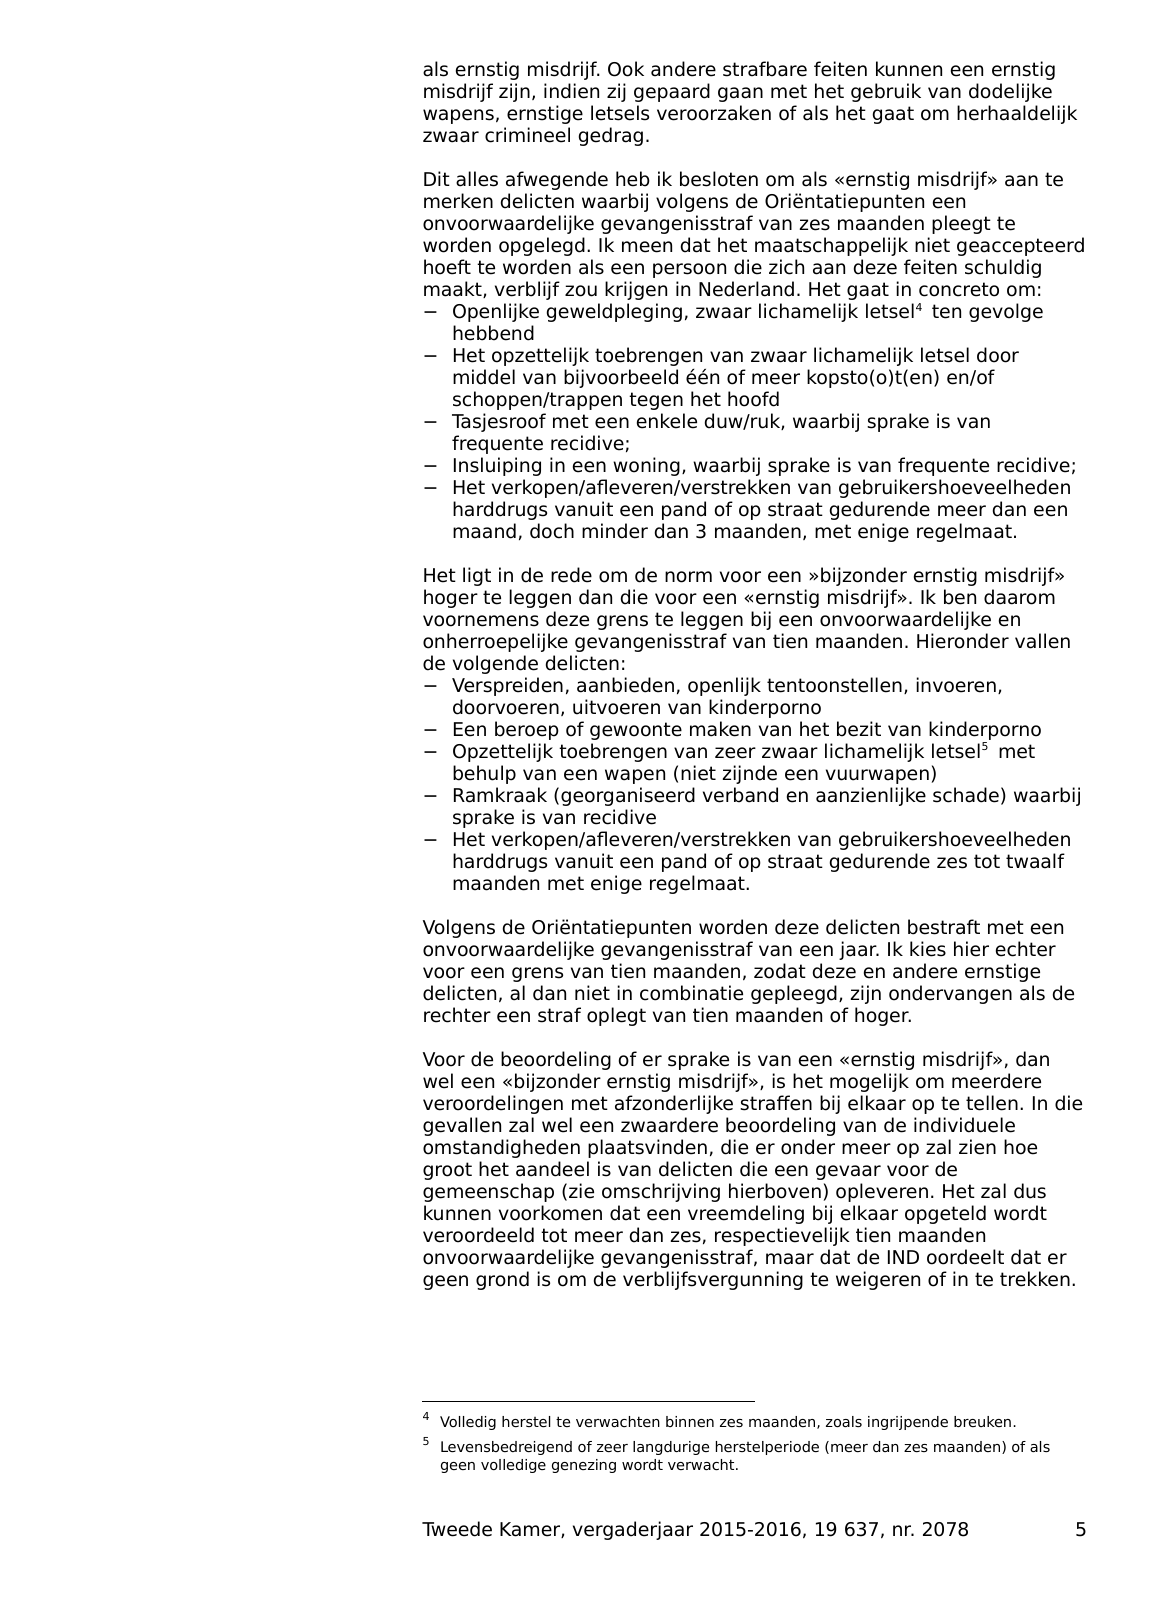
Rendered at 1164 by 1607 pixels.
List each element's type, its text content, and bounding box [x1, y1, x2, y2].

text − Verspreiden, aanbieden, openlijk tentoonstellen, invoeren, doorvoeren, uitvoeren van kinderporno [422, 675, 1087, 719]
text Voor de beoordeling of er sprake is van een «ernstig misdrijf», dan wel een «bijzonder ernstig misdrijf», is het mogelijk om meerdere veroordelingen met afzonderlijke straffen bij elkaar op te tellen. In die gevallen zal wel een zwaardere beoordeling van de individuele omstandigheden plaatsvinden, die er onder meer op zal zien hoe groot het aandeel is van delicten die een gevaar voor de gemeenschap (zie omschrijving hierboven) opleveren. Het zal dus kunnen voorkomen dat een vreemdeling bij elkaar opgeteld wordt veroordeeld tot meer dan zes, respectievelijk tien maanden onvoorwaardelijke gevangenisstraf, maar dat de IND oordeelt dat er geen grond is om de verblijfsvergunning te weigeren of in te trekken. [422, 1049, 1087, 1291]
text − Een beroep of gewoonte maken van het bezit van kinderporno [422, 719, 1087, 741]
text − Insluiping in een woning, waarbij sprake is van frequente recidive; [422, 455, 1087, 477]
text Volgens de Oriëntatiepunten worden deze delicten bestraft met een onvoorwaardelijke gevangenisstraf van een jaar. Ik kies hier echter voor een grens van tien maanden, zodat deze en andere ernstige delicten, al dan niet in combinatie gepleegd, zijn ondervangen als de rechter een straf oplegt van tien maanden of hoger. [422, 917, 1087, 1027]
text − Het verkopen/afleveren/verstrekken van gebruikershoeveelheden harddrugs vanuit een pand of op straat gedurende zes tot twaalf maanden met enige regelmaat. [422, 829, 1087, 895]
text Levensbedreigend of zeer langdurige herstelperiode (meer dan zes maanden) of als geen volledige genezing wordt verwacht. [422, 1435, 1087, 1474]
text − Het verkopen/afleveren/verstrekken van gebruikershoeveelheden harddrugs vanuit een pand of op straat gedurende meer dan een maand, doch minder dan 3 maanden, met enige regelmaat. [422, 477, 1087, 543]
text − Opzettelijk toebrengen van zeer zwaar lichamelijk letsel met behulp van een wapen (niet zijnde een vuurwapen) [422, 741, 1087, 785]
text − Ramkraak (georganiseerd verband en aanzienlijke schade) waarbij sprake is van recidive [422, 785, 1087, 829]
text − Tasjesroof met een enkele duw/ruk, waarbij sprake is van frequente recidive; [422, 411, 1087, 455]
text Volledig herstel te verwachten binnen zes maanden, zoals ingrijpende breuken. [422, 1410, 1087, 1432]
text − Openlijke geweldpleging, zwaar lichamelijk letsel ten gevolge hebbend [422, 301, 1087, 345]
text − Het opzettelijk toebrengen van zwaar lichamelijk letsel door middel van bijvoorbeeld één of meer kopsto(o)t(en) en/of schoppen/trappen tegen het hoofd [422, 345, 1087, 411]
text Dit alles afwegende heb ik besloten om als «ernstig misdrijf» aan te merken delicten waarbij volgens de Oriëntatiepunten een onvoorwaardelijke gevangenisstraf van zes maanden pleegt te worden opgelegd. Ik meen dat het maatschappelijk niet geaccepteerd hoeft te worden als een persoon die zich aan deze feiten schuldig maakt, verblijf zou krijgen in Nederland. Het gaat in concreto om: [422, 169, 1087, 301]
text Het ligt in de rede om de norm voor een »bijzonder ernstig misdrijf» hoger te leggen dan die voor een «ernstig misdrijf». Ik ben daarom voornemens deze grens te leggen bij een onvoorwaardelijke en onherroepelijke gevangenisstraf van tien maanden. Hieronder vallen de volgende delicten: [422, 565, 1087, 675]
text als ernstig misdrijf. Ook andere strafbare feiten kunnen een ernstig misdrijf zijn, indien zij gepaard gaan met het gebruik van dodelijke wapens, ernstige letsels veroorzaken of als het gaat om herhaaldelijk zwaar crimineel gedrag. [422, 59, 1087, 147]
